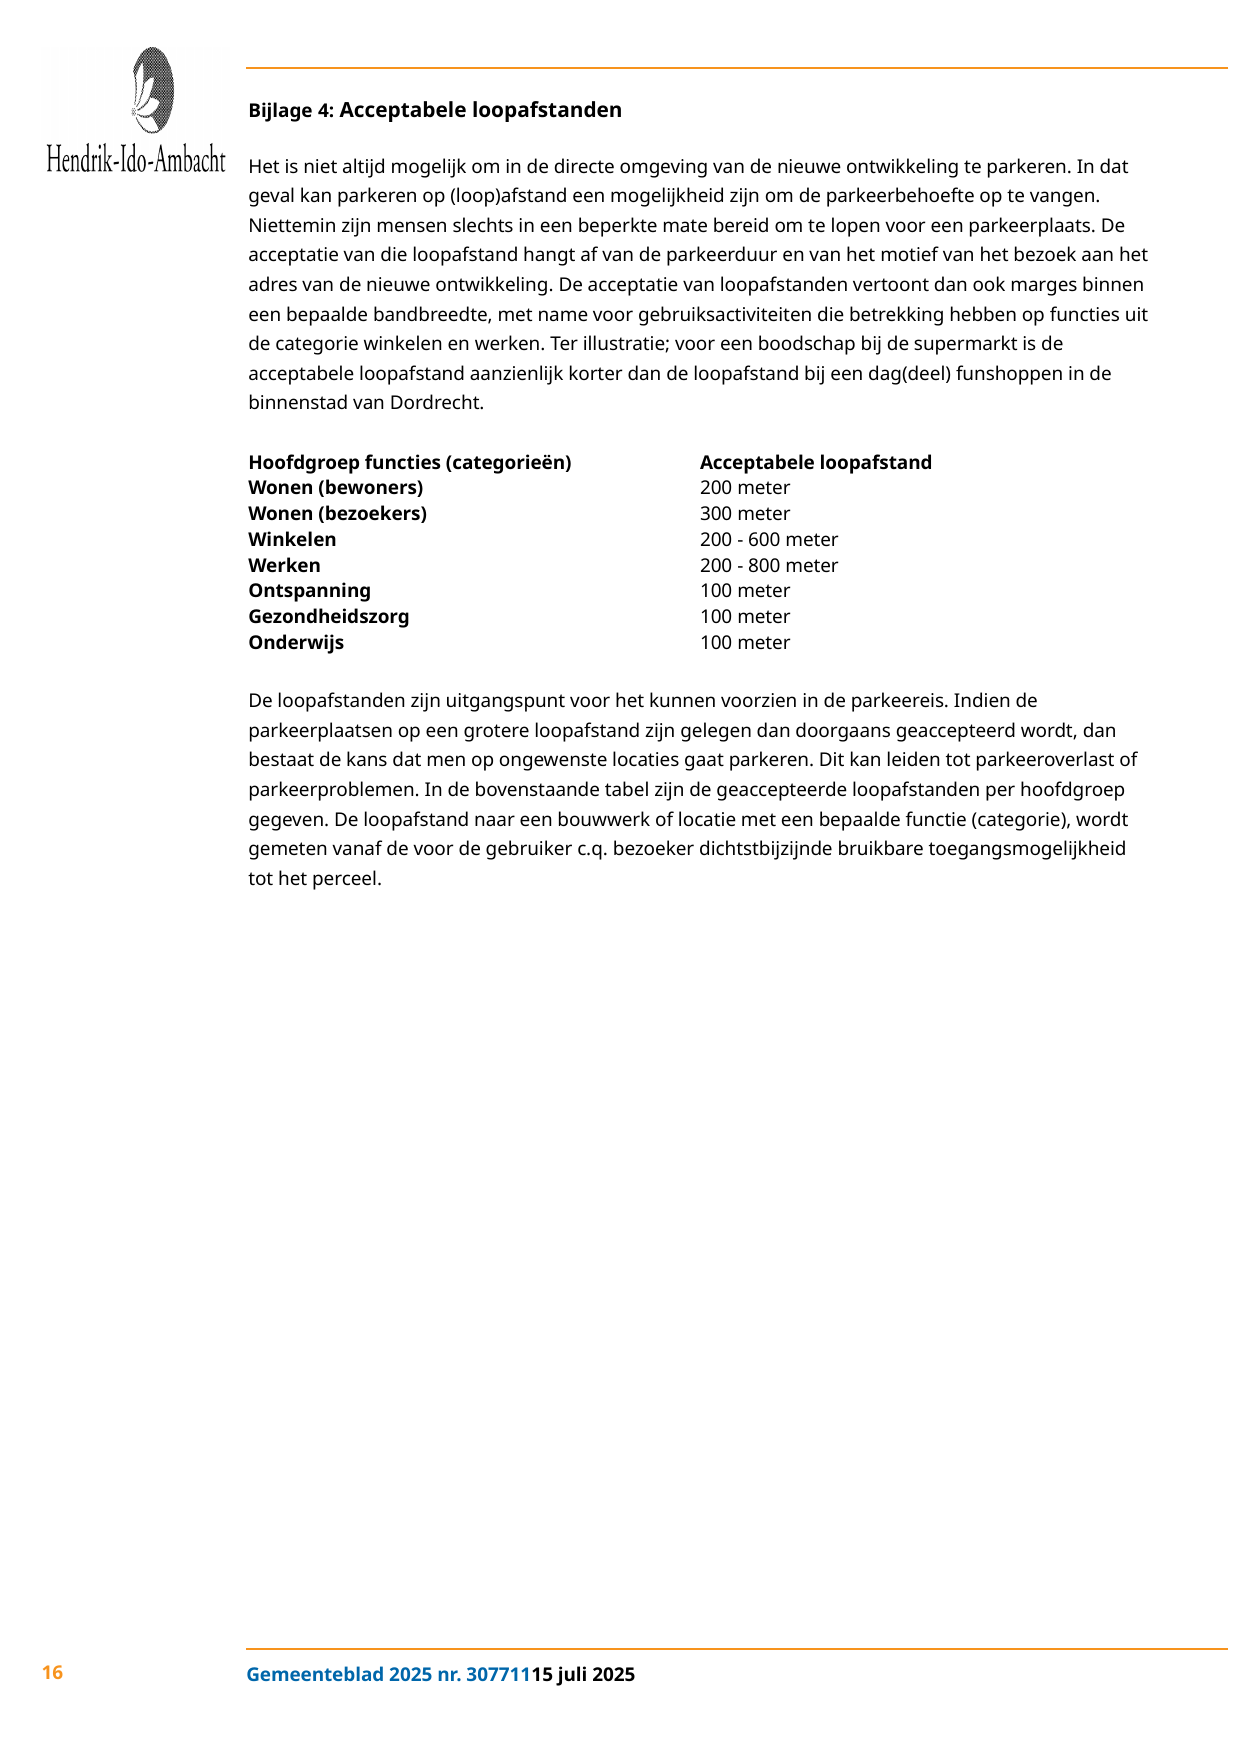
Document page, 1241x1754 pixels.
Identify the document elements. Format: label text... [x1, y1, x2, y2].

table_cell 300 meter [700, 500, 1152, 526]
table_cell Onderwijs [248, 629, 700, 655]
table_cell Winkelen [248, 526, 700, 552]
table_cell Ontspanning [248, 578, 700, 603]
text Het is niet altijd mogelijk om in de directe omgeving van de nieuwe ontwikkeling te parkeren. In dat geval kan parkeren op (loop)afstand een mogelijkheid zijn om de parkeerbehoefte op te vangen. Niettemin zijn mensen slechts in een beperkte mate bereid om te lopen voor een parkeerplaats. De acceptatie van die loopafstand hangt af van de parkeerduur en van het motief van het bezoek aan het adres van de nieuwe ontwikkeling. De acceptatie van loopafstanden vertoont dan ook marges binnen een bepaalde bandbreedte, met name voor gebruiksactiviteiten die betrekking hebben op functies uit de categorie winkelen en werken. Ter illustratie; voor een boodschap bij de supermarkt is de acceptabele loopafstand aanzienlijk korter dan de loopafstand bij een dag(deel) funshoppen in de binnenstad van Dordrecht. [248, 153, 1152, 415]
table_cell 100 meter [700, 578, 1152, 603]
text Bijlage 4: Acceptabele loopafstanden [248, 95, 1152, 123]
table_cell Gezondheidszorg [248, 603, 700, 629]
table_cell 100 meter [700, 629, 1152, 655]
table_cell 200 meter [700, 475, 1152, 500]
table_header Hoofdgroep functies (categorieën) [248, 449, 700, 474]
table_header Acceptabele loopafstand [700, 449, 1152, 474]
table_cell Wonen (bezoekers) [248, 500, 700, 526]
text De loopafstanden zijn uitgangspunt voor het kunnen voorzien in de parkeereis. Indien de parkeerplaatsen op een grotere loopafstand zijn gelegen dan doorgaans geaccepteerd wordt, dan bestaat de kans dat men op ongewenste locaties gaat parkeren. Dit kan leiden tot parkeeroverlast of parkeerproblemen. In de bovenstaande tabel zijn de geaccepteerde loopafstanden per hoofdgroep gegeven. De loopafstand naar een bouwwerk of locatie met een bepaalde functie (categorie), wordt gemeten vanaf de voor de gebruiker c.q. bezoeker dichtstbijzijnde bruikbare toegangsmogelijkheid tot het perceel. [248, 687, 1152, 891]
table_cell 200 ‐ 800 meter [700, 552, 1152, 577]
table_cell Wonen (bewoners) [248, 475, 700, 500]
table_cell 200 ‐ 600 meter [700, 526, 1152, 552]
picture [41, 47, 231, 172]
table_cell 100 meter [700, 603, 1152, 629]
table_cell Werken [248, 552, 700, 577]
